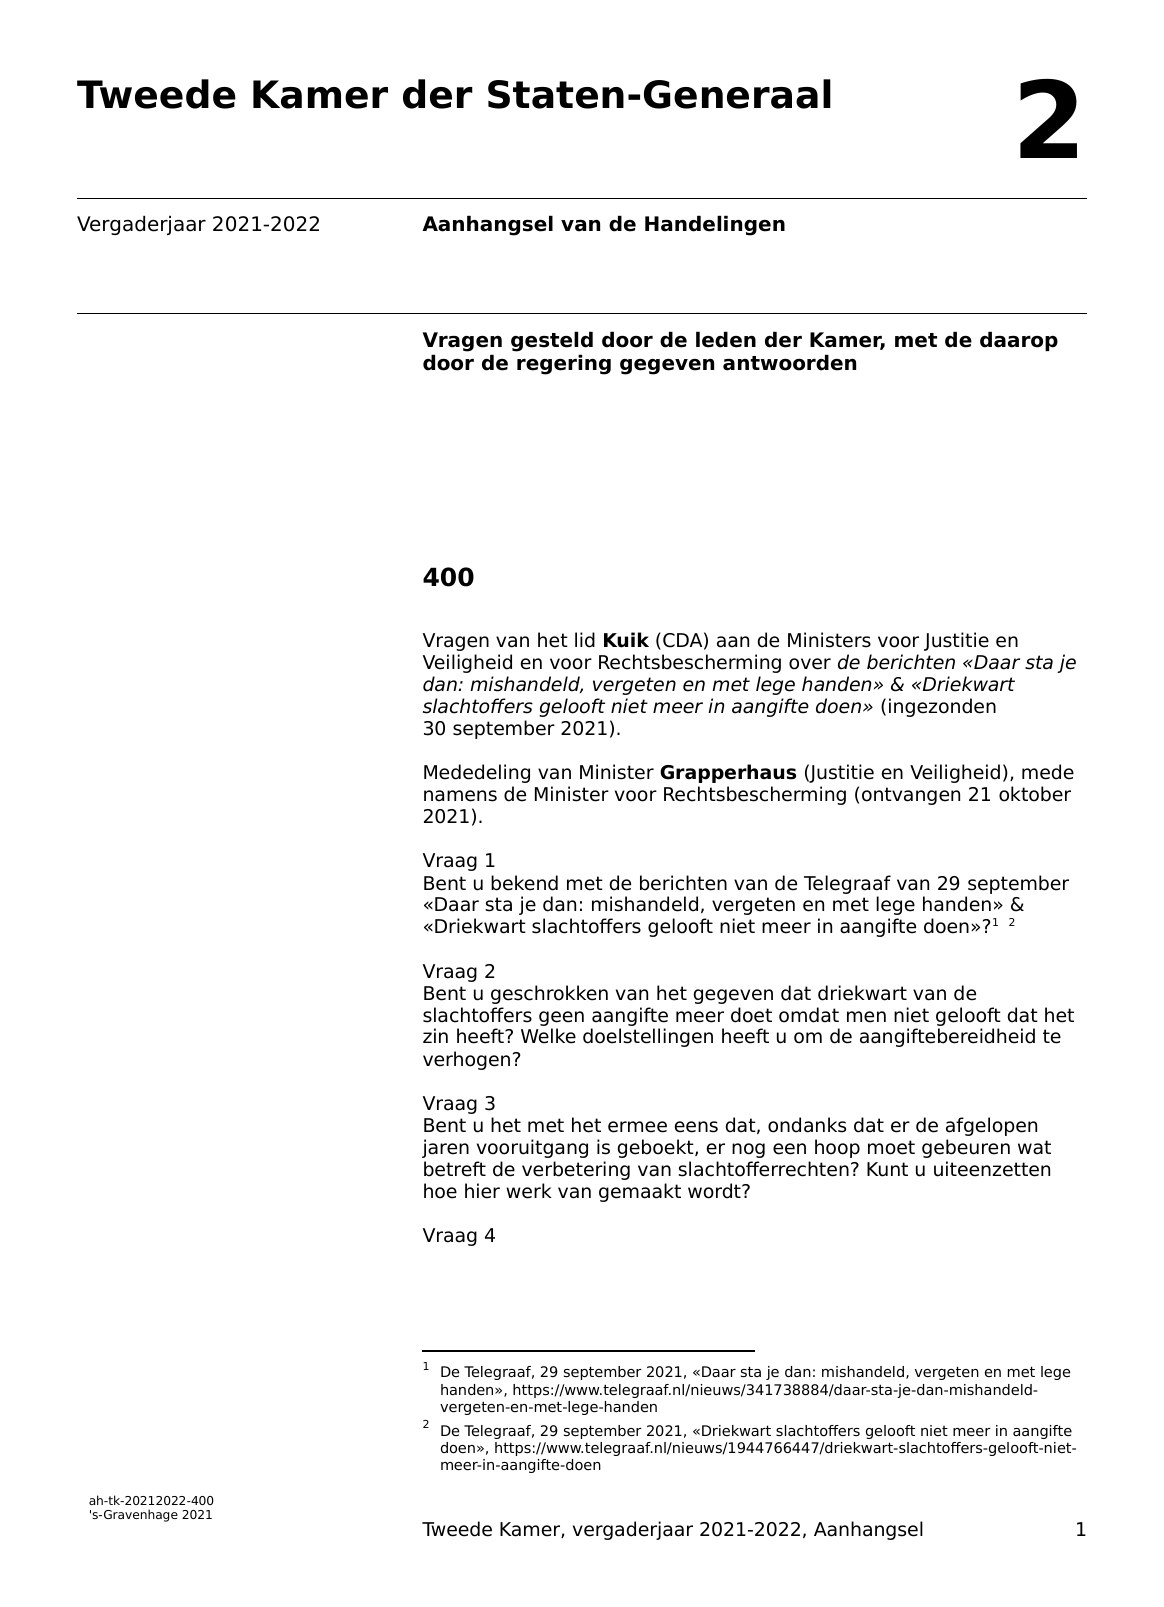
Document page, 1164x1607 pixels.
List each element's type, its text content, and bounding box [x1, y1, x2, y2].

table_cell Vragen gesteld door de leden der Kamer, met de daarop door de regering gegeven antwoorden [422, 314, 1087, 375]
text Bent u bekend met de berichten van de Telegraaf van 29 september «Daar sta je dan: mishandeld, vergeten en met lege handen» & «Driekwart slachtoffers gelooft niet meer in aangifte doen»? [422, 872, 1087, 938]
table_header Tweede Kamer der Staten-Generaal [77, 59, 886, 198]
text Vraag 1 [422, 850, 1087, 872]
table_cell Vergaderjaar 2021-2022 [77, 199, 422, 313]
table_cell Aanhangsel van de Handelingen [422, 199, 1087, 313]
text Vraag 4 [422, 1225, 1087, 1247]
text De Telegraaf, 29 september 2021, «Driekwart slachtoffers gelooft niet meer in aangifte doen», https://www.telegraaf.nl/nieuws/1944766447/driekwart-slachtoffers-gelooft-niet-meer-in-aangifte-doen [422, 1418, 1087, 1474]
text Vraag 3 [422, 1093, 1087, 1114]
text 's-Gravenhage 2021 [88, 1508, 323, 1522]
table_cell [77, 314, 422, 375]
text De Telegraaf, 29 september 2021, «Daar sta je dan: mishandeld, vergeten en met lege handen», https://www.telegraaf.nl/nieuws/341738884/daar-sta-je-dan-mishandeld-vergeten-en-met-lege-handen [422, 1360, 1087, 1416]
text 400 [422, 563, 1087, 592]
text Bent u het met het ermee eens dat, ondanks dat er de afgelopen jaren vooruitgang is geboekt, er nog een hoop moet gebeuren wat betreft de verbetering van slachtofferrechten? Kunt u uiteenzetten hoe hier werk van gemaakt wordt? [422, 1114, 1087, 1202]
table_header 2 [886, 59, 1087, 198]
text Vragen van het lid Kuik (CDA) aan de Ministers voor Justitie en Veiligheid en voor Rechtsbescherming over de berichten «Daar sta je dan: mishandeld, vergeten en met lege handen» & «Driekwart slachtoffers gelooft niet meer in aangifte doen» (ingezonden 30 september 2021). [422, 630, 1087, 740]
text Mededeling van Minister Grapperhaus (Justitie en Veiligheid), mede namens de Minister voor Rechtsbescherming (ontvangen 21 oktober 2021). [422, 762, 1087, 828]
text ah-tk-20212022-400 [88, 1494, 323, 1508]
text Vraag 2 [422, 961, 1087, 982]
text Bent u geschrokken van het gegeven dat driekwart van de slachtoffers geen aangifte meer doet omdat men niet gelooft dat het zin heeft? Welke doelstellingen heeft u om de aangiftebereidheid te verhogen? [422, 982, 1087, 1070]
